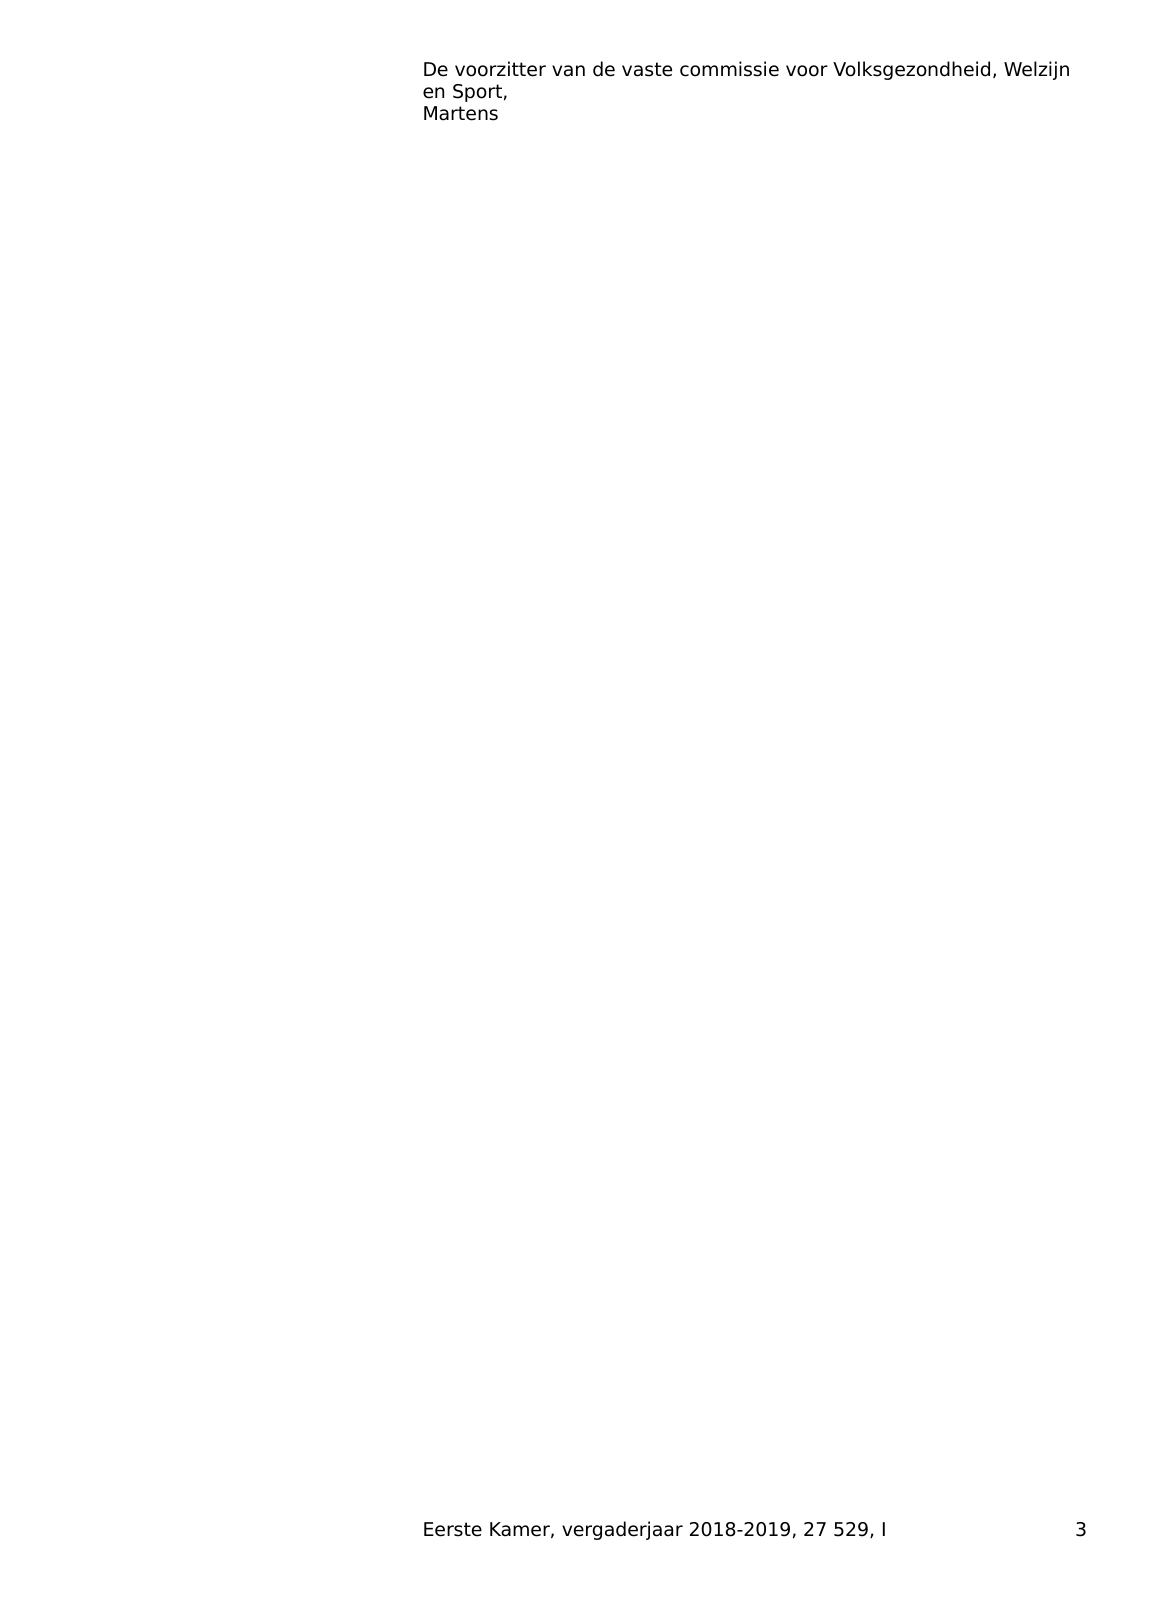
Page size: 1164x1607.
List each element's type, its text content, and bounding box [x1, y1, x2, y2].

text De voorzitter van de vaste commissie voor Volksgezondheid, Welzijn en Sport, Martens [422, 59, 1087, 125]
